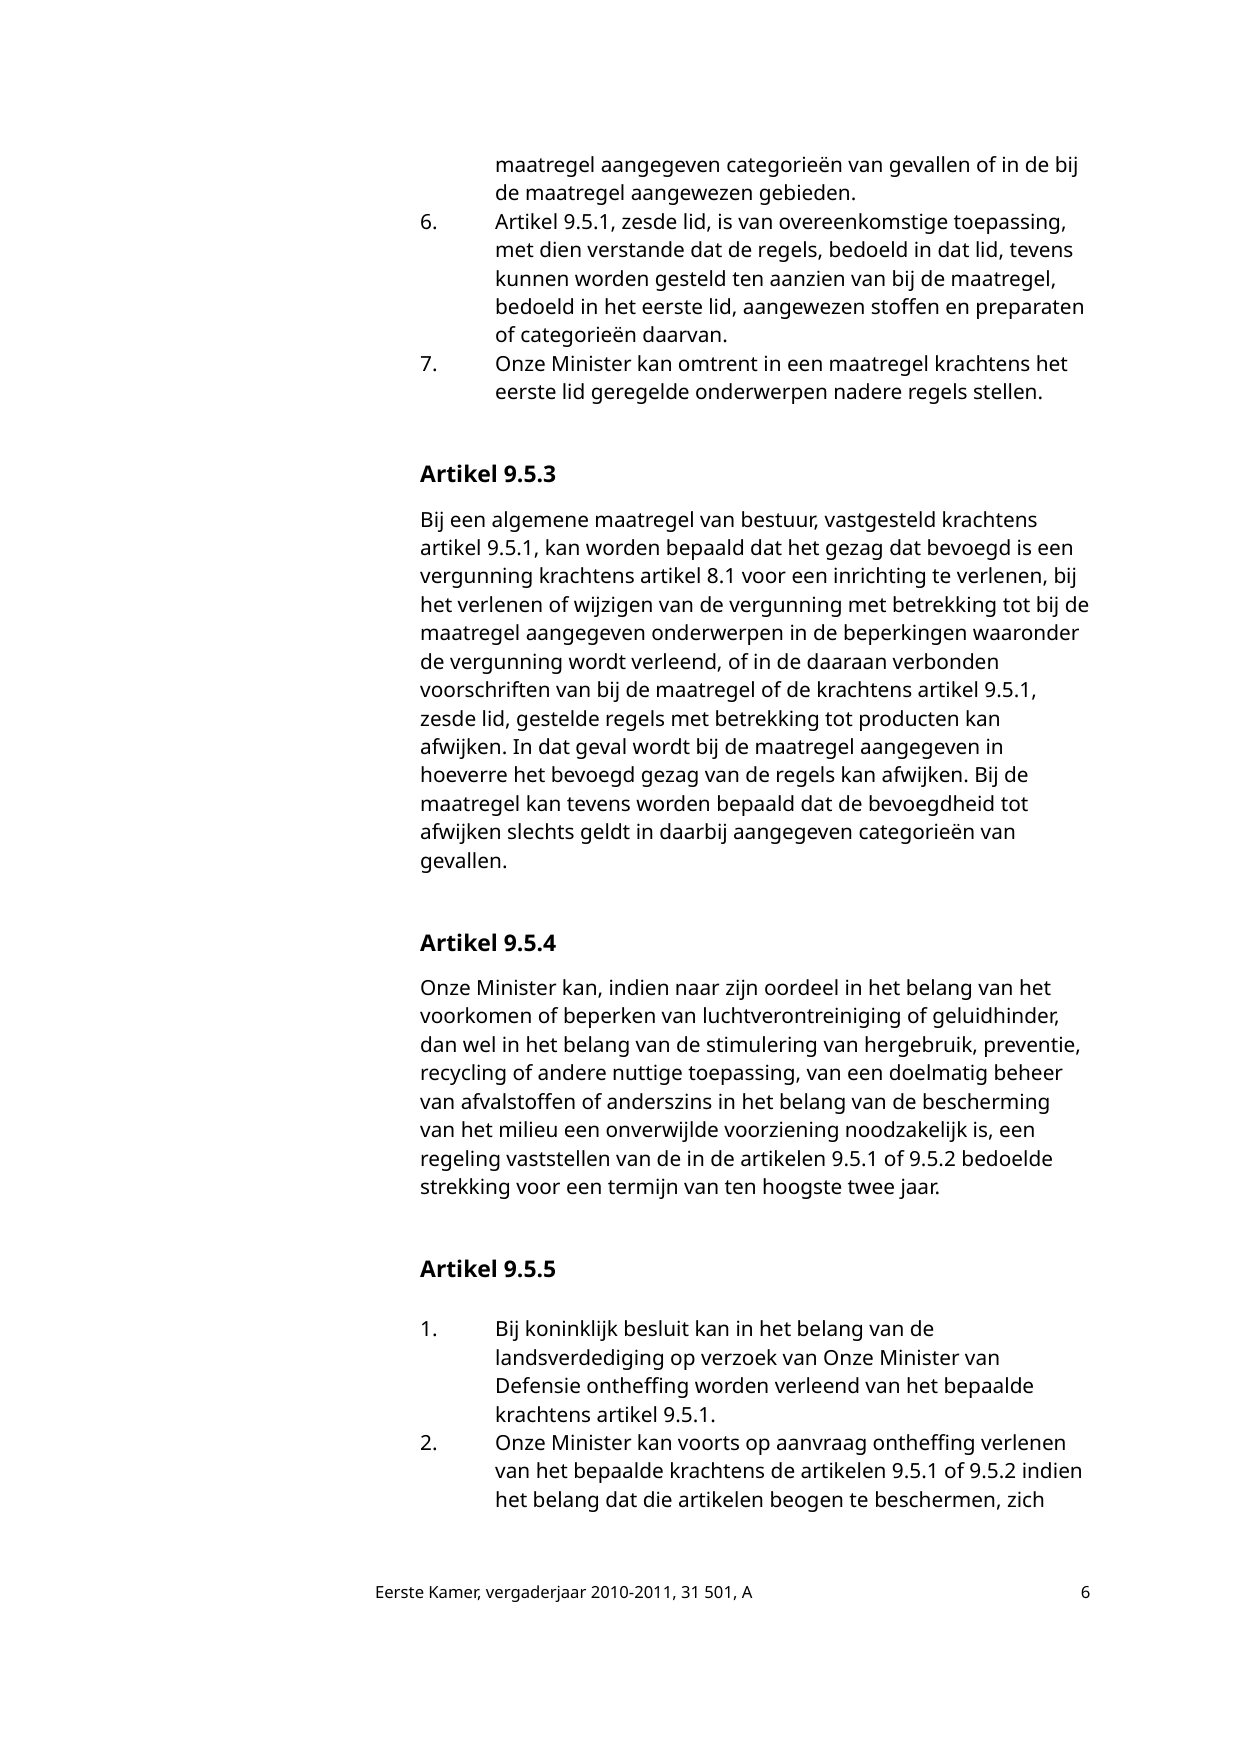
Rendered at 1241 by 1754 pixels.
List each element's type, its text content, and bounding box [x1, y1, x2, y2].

subtitle Artikel 9.5.4 [420, 927, 1090, 958]
list Onze Minister kan voorts op aanvraag ontheffing verlenen van het bepaalde krachtens de artikelen 9.5.1 of 9.5.2 indien het belang dat die artikelen beogen te beschermen, zich [420, 1428, 1090, 1513]
list Artikel 9.5.1, zesde lid, is van overeenkomstige toepassing, met dien verstande dat de regels, bedoeld in dat lid, tevens kunnen worden gesteld ten aanzien van bij de maatregel, bedoeld in het eerste lid, aangewezen stoffen en preparaten of categorieën daarvan. [420, 207, 1090, 349]
list Onze Minister kan omtrent in een maatregel krachtens het eerste lid geregelde onderwerpen nadere regels stellen. [420, 349, 1090, 406]
text Onze Minister kan, indien naar zijn oordeel in het belang van het voorkomen of beperken van luchtverontreiniging of geluidhinder, dan wel in het belang van de stimulering van hergebruik, preventie, recycling of andere nuttige toepassing, van een doelmatig beheer van afvalstoffen of anderszins in het belang van de bescherming van het milieu een onverwijlde voorziening noodzakelijk is, een regeling vaststellen van de in de artikelen 9.5.1 of 9.5.2 bedoelde strekking voor een termijn van ten hoogste twee jaar. [420, 973, 1090, 1201]
text Bij een algemene maatregel van bestuur, vastgesteld krachtens artikel 9.5.1, kan worden bepaald dat het gezag dat bevoegd is een vergunning krachtens artikel 8.1 voor een inrichting te verlenen, bij het verlenen of wijzigen van de vergunning met betrekking tot bij de maatregel aangegeven onderwerpen in de beperkingen waaronder de vergunning wordt verleend, of in de daaraan verbonden voorschriften van bij de maatregel of de krachtens artikel 9.5.1, zesde lid, gestelde regels met betrekking tot producten kan afwijken. In dat geval wordt bij de maatregel aangegeven in hoeverre het bevoegd gezag van de regels kan afwijken. Bij de maatregel kan tevens worden bepaald dat de bevoegdheid tot afwijken slechts geldt in daarbij aangegeven categorieën van gevallen. [420, 505, 1090, 874]
list maatregel aangegeven categorieën van gevallen of in de bij de maatregel aangewezen gebieden. [420, 150, 1090, 207]
list Bij koninklijk besluit kan in het belang van de landsverdediging op verzoek van Onze Minister van Defensie ontheffing worden verleend van het bepaalde krachtens artikel 9.5.1. [420, 1314, 1090, 1428]
subtitle Artikel 9.5.5 [420, 1253, 1090, 1284]
subtitle Artikel 9.5.3 [420, 458, 1090, 490]
